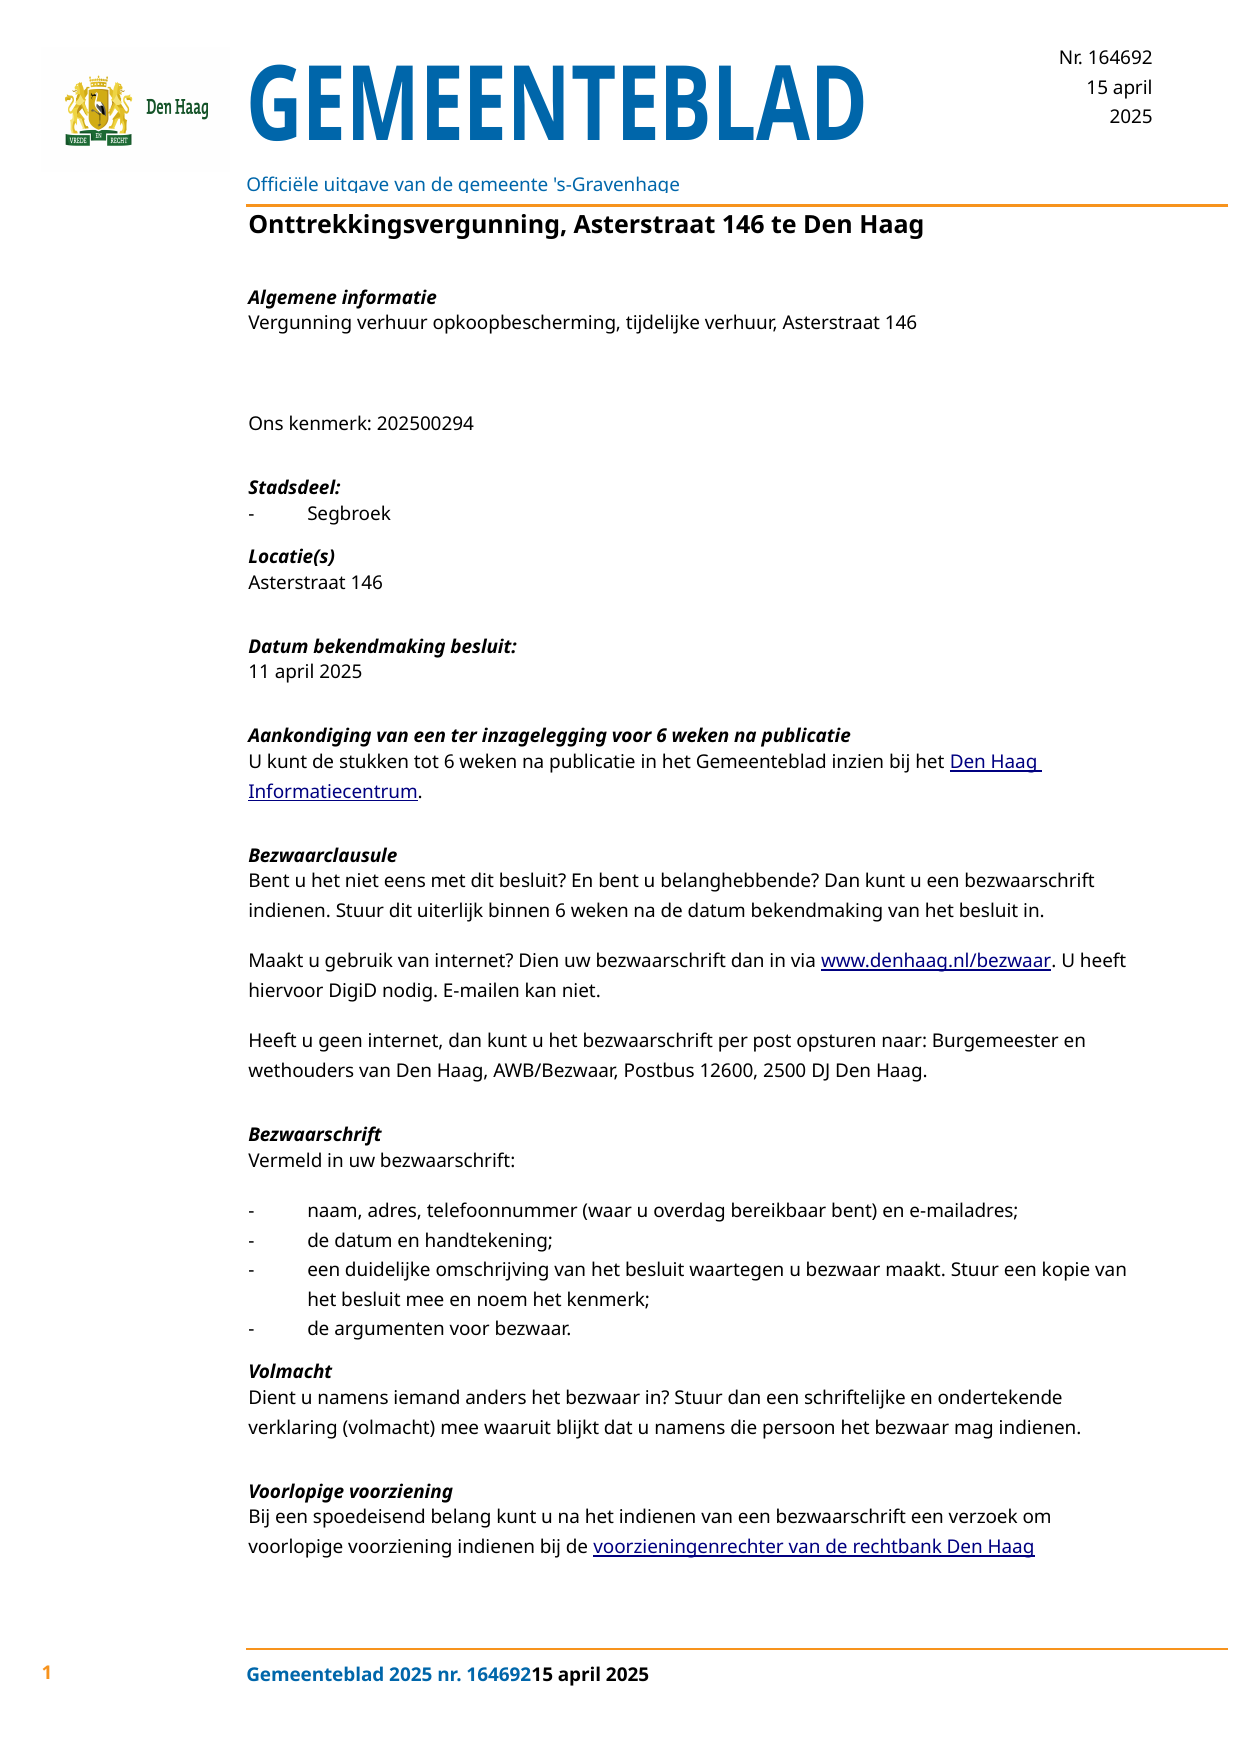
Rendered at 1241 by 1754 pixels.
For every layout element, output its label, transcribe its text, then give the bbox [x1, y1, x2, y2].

text Volmacht [248, 1359, 1152, 1384]
text Dient u namens iemand anders het bezwaar in? Stuur dan een schriftelijke en ondertekende verklaring (volmacht) mee waaruit blijkt dat u namens die persoon het bezwaar mag indienen. [248, 1384, 1152, 1440]
text Voorlopige voorziening [248, 1478, 1152, 1504]
list de datum en handtekening; [248, 1227, 1152, 1253]
text Algemene informatie [248, 284, 1152, 309]
text Heeft u geen internet, dan kunt u het bezwaarschrift per post opsturen naar: Burgemeester en wethouders van Den Haag, AWB/Bezwaar, Postbus 12600, 2500 DJ Den Haag. [248, 1028, 1152, 1083]
picture [41, 47, 231, 172]
text Bezwaarschrift [248, 1121, 1152, 1147]
text Onttrekkingsvergunning, Asterstraat 146 te Den Haag [248, 207, 1152, 241]
text Locatie(s) [248, 543, 1152, 569]
text Maakt u gebruik van internet? Dien uw bezwaarschrift dan in via www.denhaag.nl/bezwaar. U heeft hiervoor DigiD nodig. E-mailen kan niet. [248, 948, 1152, 1003]
text Bezwaarclausule [248, 842, 1152, 868]
text Vergunning verhuur opkoopbescherming, tijdelijke verhuur, Asterstraat 146 [248, 309, 1152, 335]
list een duidelijke omschrijving van het besluit waartegen u bezwaar maakt. Stuur een kopie van het besluit mee en noem het kenmerk; [248, 1256, 1152, 1312]
text Ons kenmerk: 202500294 [248, 410, 1152, 436]
text Bij een spoedeisend belang kunt u na het indienen van een bezwaarschrift een verzoek om voorlopige voorziening indienen bij de voorzieningenrechter van de rechtbank Den Haag [248, 1504, 1152, 1559]
text Bent u het niet eens met dit besluit? En bent u belanghebbende? Dan kunt u een bezwaarschrift indienen. Stuur dit uiterlijk binnen 6 weken na de datum bekendmaking van het besluit in. [248, 868, 1152, 923]
text Asterstraat 146 [248, 569, 1152, 595]
list de argumenten voor bezwaar. [248, 1316, 1152, 1341]
list Segbroek [248, 500, 1152, 526]
list naam, adres, telefoonnummer (waar u overdag bereikbaar bent) en e-mailadres; [248, 1197, 1152, 1223]
text 11 april 2025 [248, 659, 1152, 684]
text Stadsdeel: [248, 474, 1152, 500]
text Vermeld in uw bezwaarschrift: [248, 1147, 1152, 1173]
text U kunt de stukken tot 6 weken na publicatie in het Gemeenteblad inzien bij het Den Haag Informatiecentrum. [248, 748, 1152, 804]
text Aankondiging van een ter inzagelegging voor 6 weken na publicatie [248, 723, 1152, 748]
text Datum bekendmaking besluit: [248, 633, 1152, 659]
